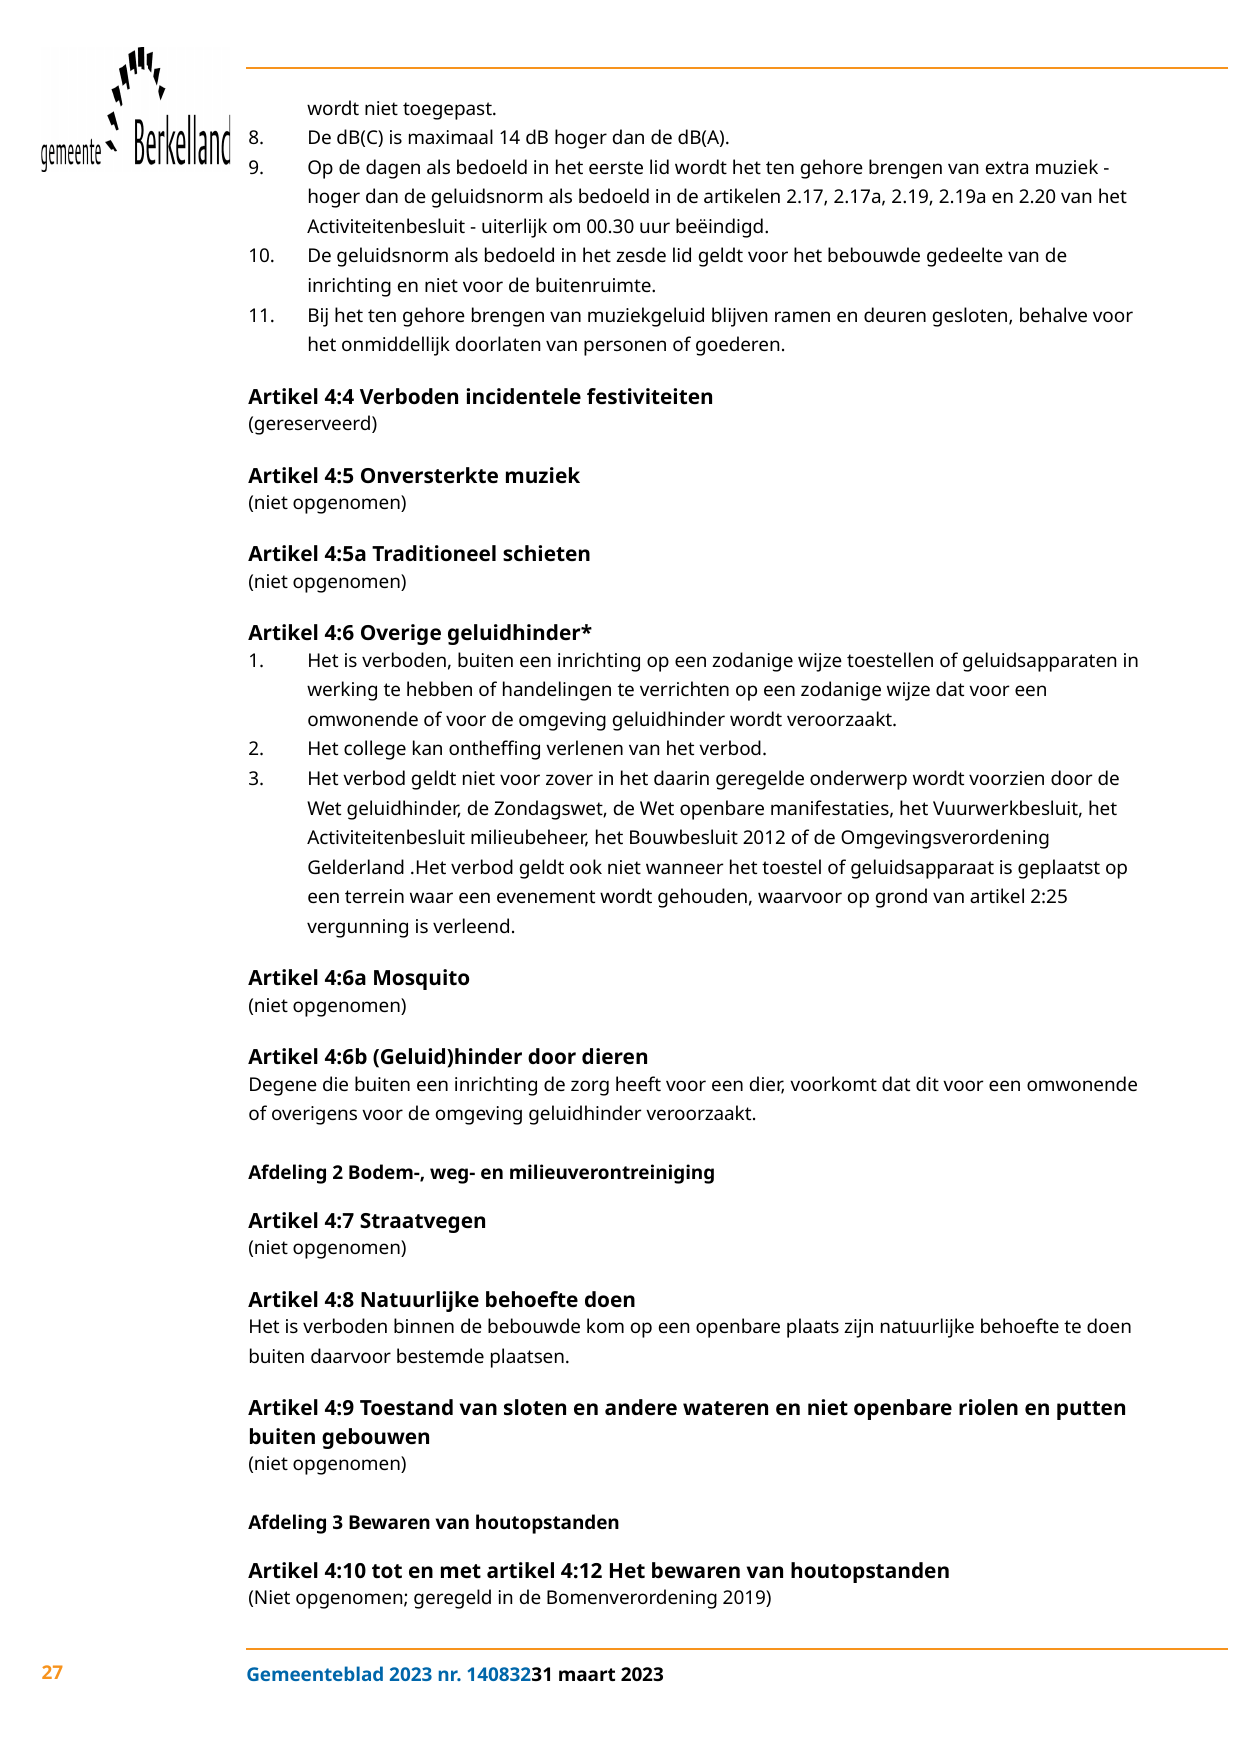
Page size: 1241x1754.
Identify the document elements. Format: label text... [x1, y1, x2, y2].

list Op de dagen als bedoeld in het eerste lid wordt het ten gehore brengen van extra muziek - hoger dan de geluidsnorm als bedoeld in de artikelen 2.17, 2.17a, 2.19, 2.19a en 2.20 van het Activiteitenbesluit - uiterlijk om 00.30 uur beëindigd. [248, 154, 1152, 239]
picture [41, 47, 231, 172]
list Het college kan ontheffing verlenen van het verbod. [248, 736, 1152, 761]
text Artikel 4:5a Traditioneel schieten [248, 539, 1152, 568]
text Artikel 4:6 Overige geluidhinder* [248, 618, 1152, 647]
text (niet opgenomen) [248, 568, 1152, 594]
text Afdeling 2 Bodem-, weg- en milieuverontreiniging [248, 1159, 1152, 1185]
list wordt niet toegepast. [248, 95, 1152, 121]
text (niet opgenomen) [248, 489, 1152, 515]
text Artikel 4:6b (Geluid)hinder door dieren [248, 1042, 1152, 1071]
text (gereserveerd) [248, 410, 1152, 436]
list Het is verboden, buiten een inrichting op een zodanige wijze toestellen of geluidsapparaten in werking te hebben of handelingen te verrichten op een zodanige wijze dat voor een omwonende of voor de omgeving geluidhinder wordt veroorzaakt. [248, 647, 1152, 732]
text Het is verboden binnen de bebouwde kom op een openbare plaats zijn natuurlijke behoefte te doen buiten daarvoor bestemde plaatsen. [248, 1313, 1152, 1369]
text (Niet opgenomen; geregeld in de Bomenverordening 2019) [248, 1584, 1152, 1610]
text (niet opgenomen) [248, 992, 1152, 1018]
text Afdeling 3 Bewaren van houtopstanden [248, 1509, 1152, 1535]
text (niet opgenomen) [248, 1450, 1152, 1476]
list Bij het ten gehore brengen van muziekgeluid blijven ramen en deuren gesloten, behalve voor het onmiddellijk doorlaten van personen of goederen. [248, 302, 1152, 357]
text Artikel 4:10 tot en met artikel 4:12 Het bewaren van houtopstanden [248, 1556, 1152, 1584]
text Degene die buiten een inrichting de zorg heeft voor een dier, voorkomt dat dit voor een omwonende of overigens voor de omgeving geluidhinder veroorzaakt. [248, 1071, 1152, 1126]
list De geluidsnorm als bedoeld in het zesde lid geldt voor het bebouwde gedeelte van de inrichting en niet voor de buitenruimte. [248, 243, 1152, 298]
text Artikel 4:7 Straatvegen [248, 1206, 1152, 1234]
text Artikel 4:9 Toestand van sloten en andere wateren en niet openbare riolen en putten buiten gebouwen [248, 1393, 1152, 1450]
text (niet opgenomen) [248, 1234, 1152, 1260]
list Het verbod geldt niet voor zover in het daarin geregelde onderwerp wordt voorzien door de Wet geluidhinder, de Zondagswet, de Wet openbare manifestaties, het Vuurwerkbesluit, het Activiteitenbesluit milieubeheer, het Bouwbesluit 2012 of de Omgevingsverordening Gelderland .Het verbod geldt ook niet wanneer het toestel of geluidsapparaat is geplaatst op een terrein waar een evenement wordt gehouden, waarvoor op grond van artikel 2:25 vergunning is verleend. [248, 765, 1152, 939]
text Artikel 4:6a Mosquito [248, 963, 1152, 992]
text Artikel 4:8 Natuurlijke behoefte doen [248, 1285, 1152, 1313]
text Artikel 4:5 Onversterkte muziek [248, 461, 1152, 489]
text Artikel 4:4 Verboden incidentele festiviteiten [248, 382, 1152, 410]
list De dB(C) is maximaal 14 dB hoger dan de dB(A). [248, 124, 1152, 150]
